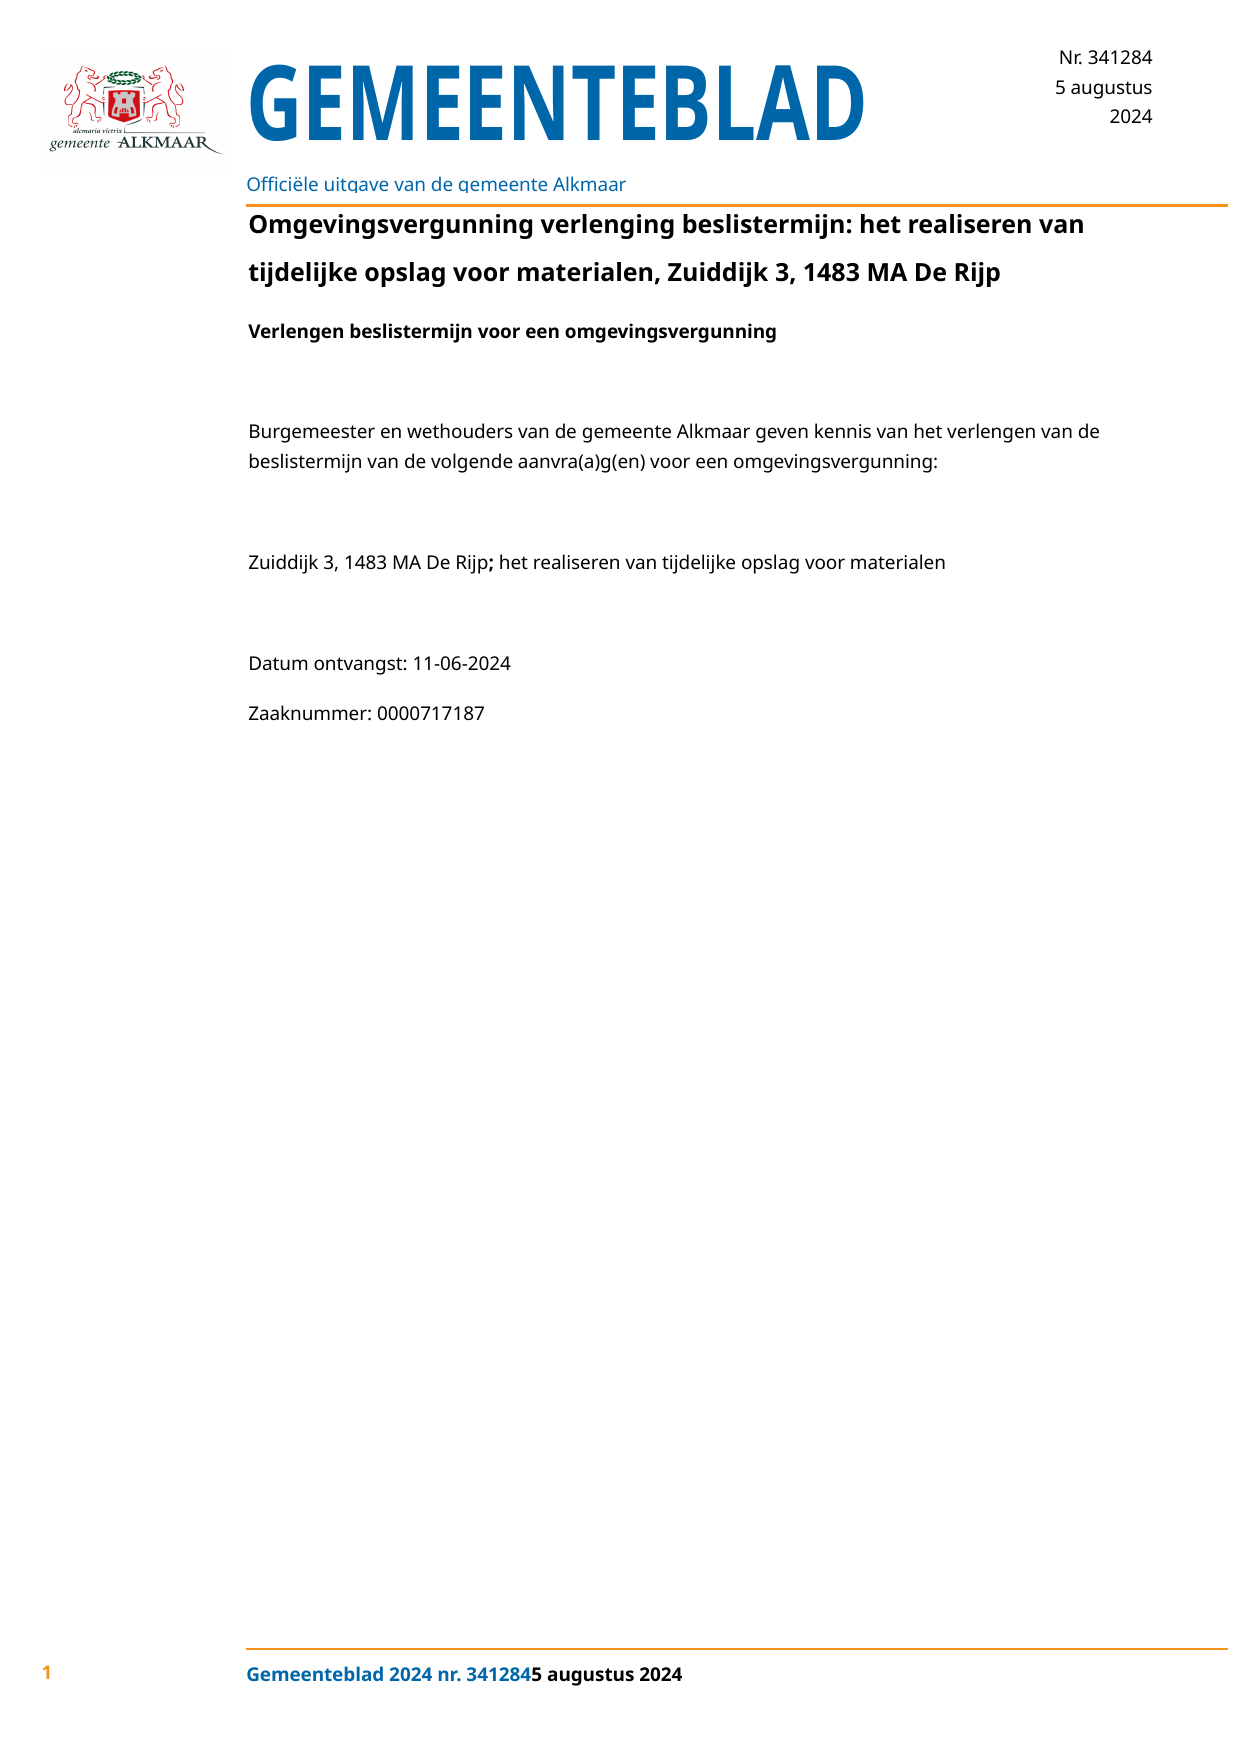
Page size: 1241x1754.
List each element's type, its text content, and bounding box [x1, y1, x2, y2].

text Omgevingsvergunning verlenging beslistermijn: het realiseren van tijdelijke opslag voor materialen, Zuiddijk 3, 1483 MA De Rijp [248, 207, 1152, 288]
text Verlengen beslistermijn voor een omgevingsvergunning [248, 318, 1152, 344]
picture [41, 47, 231, 172]
text Zaaknummer: 0000717187 [248, 700, 1152, 726]
text Datum ontvangst: 11-06-2024 [248, 650, 1152, 676]
text Zuiddijk 3, 1483 MA De Rijp; het realiseren van tijdelijke opslag voor materialen [248, 549, 1152, 575]
text Burgemeester en wethouders van de gemeente Alkmaar geven kennis van het verlengen van de beslistermijn van de volgende aanvra(a)g(en) voor een omgevingsvergunning: [248, 419, 1152, 474]
